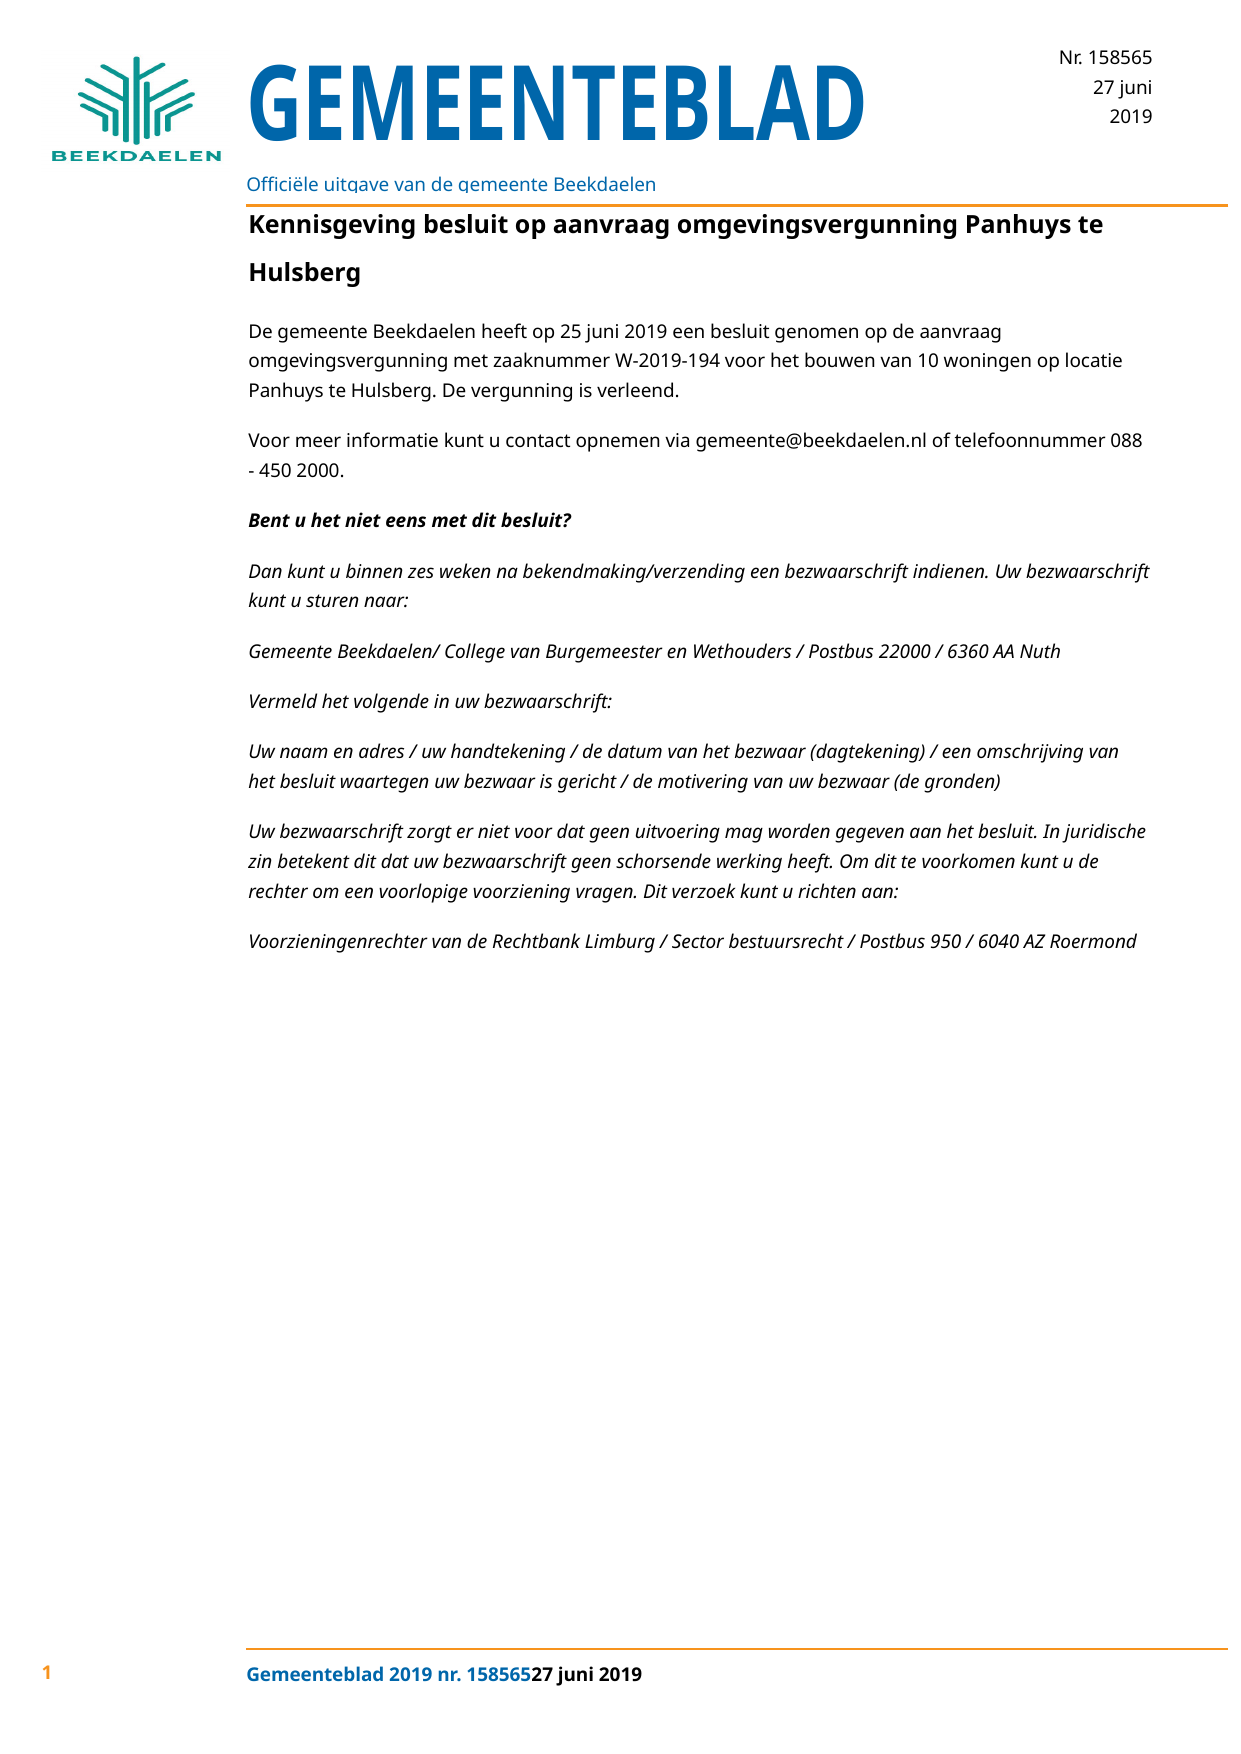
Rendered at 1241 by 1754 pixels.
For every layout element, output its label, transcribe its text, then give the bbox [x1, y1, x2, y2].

text Gemeente Beekdaelen/ College van Burgemeester en Wethouders / Postbus 22000 / 6360 AA Nuth [248, 638, 1152, 664]
text Uw naam en adres / uw handtekening / de datum van het bezwaar (dagtekening) / een omschrijving van het besluit waartegen uw bezwaar is gericht / de motivering van uw bezwaar (de gronden) [248, 739, 1152, 794]
picture [41, 47, 231, 172]
text Bent u het niet eens met dit besluit? [248, 507, 1152, 533]
text Kennisgeving besluit op aanvraag omgevingsvergunning Panhuys te Hulsberg [248, 207, 1152, 288]
text Vermeld het volgende in uw bezwaarschrift: [248, 688, 1152, 714]
text De gemeente Beekdaelen heeft op 25 juni 2019 een besluit genomen op de aanvraag omgevingsvergunning met zaaknummer W-2019-194 voor het bouwen van 10 woningen op locatie Panhuys te Hulsberg. De vergunning is verleend. [248, 318, 1152, 403]
text Dan kunt u binnen zes weken na bekendmaking/verzending een bezwaarschrift indienen. Uw bezwaarschrift kunt u sturen naar: [248, 558, 1152, 613]
text Voor meer informatie kunt u contact opnemen via gemeente@beekdaelen.nl of telefoonnummer 088 - 450 2000. [248, 427, 1152, 483]
text Uw bezwaarschrift zorgt er niet voor dat geen uitvoering mag worden gegeven aan het besluit. In juridische zin betekent dit dat uw bezwaarschrift geen schorsende werking heeft. Om dit te voorkomen kunt u de rechter om een voorlopige voorziening vragen. Dit verzoek kunt u richten aan: [248, 819, 1152, 904]
text Voorzieningenrechter van de Rechtbank Limburg / Sector bestuursrecht / Postbus 950 / 6040 AZ Roermond [248, 928, 1152, 954]
